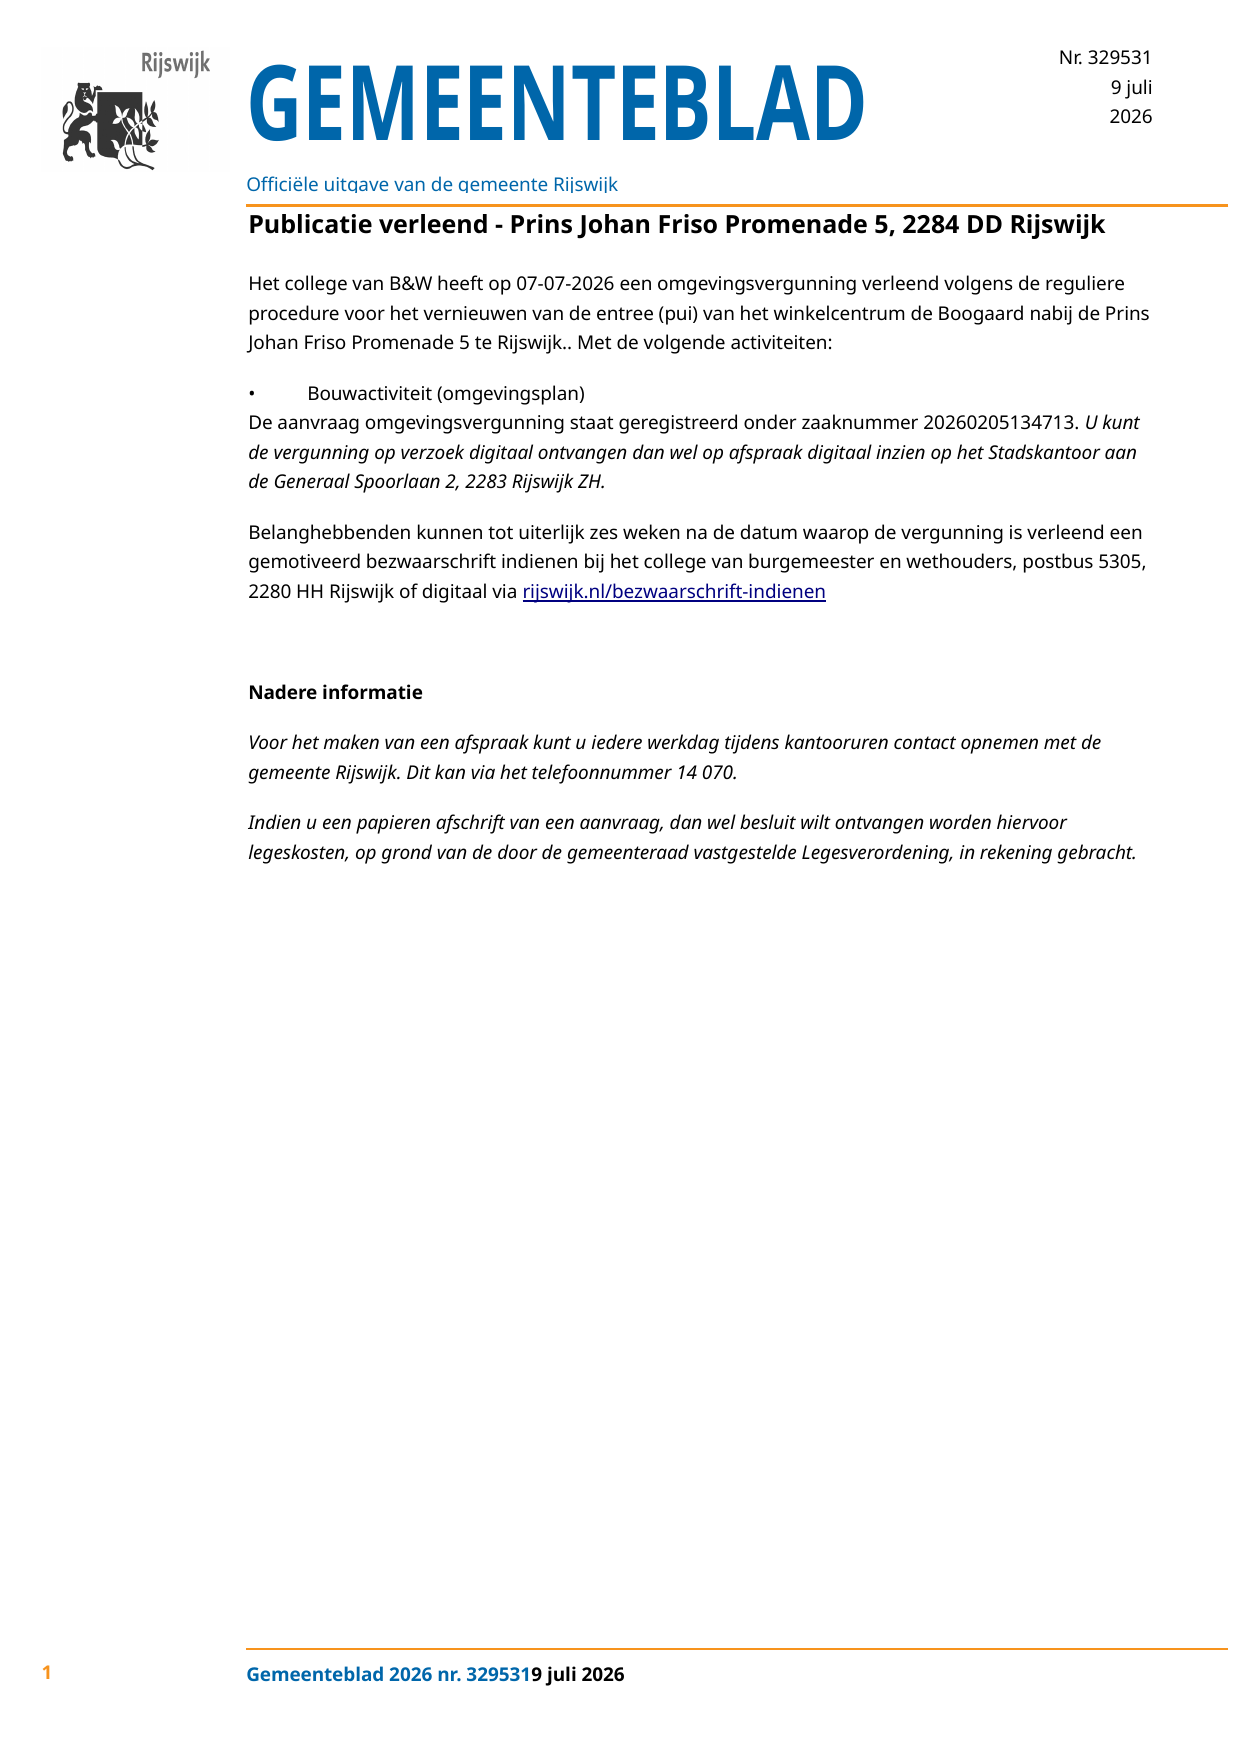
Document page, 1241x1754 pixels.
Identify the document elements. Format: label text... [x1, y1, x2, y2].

text Voor het maken van een afspraak kunt u iedere werkdag tijdens kantooruren contact opnemen met de gemeente Rijswijk. Dit kan via het telefoonnummer 14 070. [248, 729, 1152, 785]
text Het college van B&W heeft op 07-07-2026 een omgevingsvergunning verleend volgens de reguliere procedure voor het vernieuwen van de entree (pui) van het winkelcentrum de Boogaard nabij de Prins Johan Friso Promenade 5 te Rijswijk.. Met de volgende activiteiten: [248, 270, 1152, 355]
text De aanvraag omgevingsvergunning staat geregistreerd onder zaaknummer 20260205134713. U kunt de vergunning op verzoek digitaal ontvangen dan wel op afspraak digitaal inzien op het Stadskantoor aan de Generaal Spoorlaan 2, 2283 Rijswijk ZH. [248, 409, 1152, 494]
text Indien u een papieren afschrift van een aanvraag, dan wel besluit wilt ontvangen worden hiervoor legeskosten, op grond van de door de gemeenteraad vastgestelde Legesverordening, in rekening gebracht. [248, 809, 1152, 865]
picture [41, 47, 231, 172]
text Publicatie verleend - Prins Johan Friso Promenade 5, 2284 DD Rijswijk [248, 207, 1152, 241]
text Belanghebbenden kunnen tot uiterlijk zes weken na de datum waarop de vergunning is verleend een gemotiveerd bezwaarschrift indienen bij het college van burgemeester en wethouders, postbus 5305, 2280 HH Rijswijk of digitaal via rijswijk.nl/bezwaarschrift-indienen [248, 519, 1152, 604]
list Bouwactiviteit (omgevingsplan) [248, 380, 1152, 406]
text Nadere informatie [248, 679, 1152, 705]
